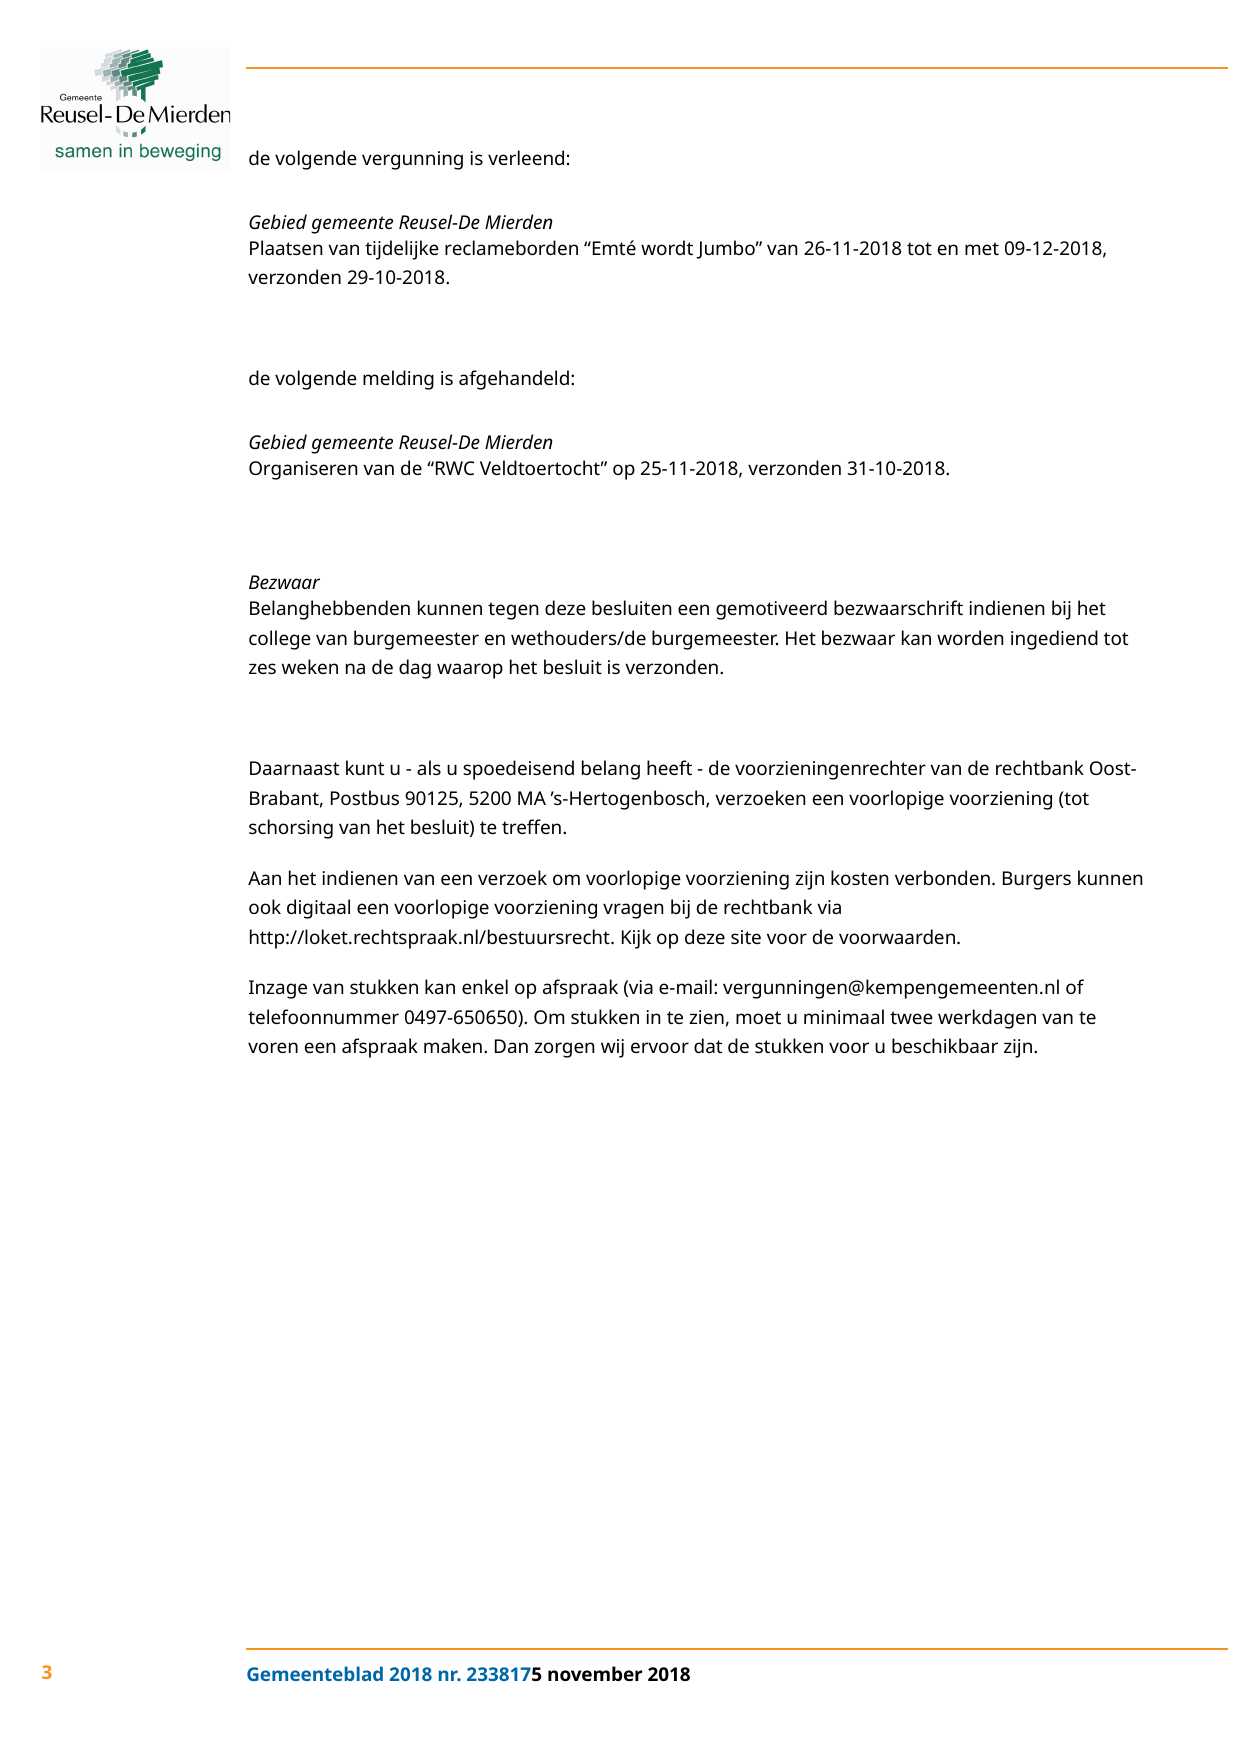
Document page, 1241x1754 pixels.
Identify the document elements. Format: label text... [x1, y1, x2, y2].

text Gebied gemeente Reusel-De Mierden [248, 429, 1152, 455]
text Belanghebbenden kunnen tegen deze besluiten een gemotiveerd bezwaarschrift indienen bij het college van burgemeester en wethouders/de burgemeester. Het bezwaar kan worden ingediend tot zes weken na de dag waarop het besluit is verzonden. [248, 595, 1152, 680]
text Daarnaast kunt u - als u spoedeisend belang heeft - de voorzieningenrechter van de rechtbank Oost-Brabant, Postbus 90125, 5200 MA ’s-Hertogenbosch, verzoeken een voorlopige voorziening (tot schorsing van het besluit) te treffen. [248, 755, 1152, 840]
text Plaatsen van tijdelijke reclameborden “Emté wordt Jumbo” van 26-11-2018 tot en met 09-12-2018, verzonden 29-10-2018. [248, 235, 1152, 290]
picture [41, 47, 231, 172]
text Bezwaar [248, 569, 1152, 595]
text Organiseren van de “RWC Veldtoertocht” op 25-11-2018, verzonden 31-10-2018. [248, 455, 1152, 481]
text Gebied gemeente Reusel-De Mierden [248, 209, 1152, 235]
text Inzage van stukken kan enkel op afspraak (via e-mail: vergunningen@kempengemeenten.nl of telefoonnummer 0497-650650). Om stukken in te zien, moet u minimaal twee werkdagen van te voren een afspraak maken. Dan zorgen wij ervoor dat de stukken voor u beschikbaar zijn. [248, 974, 1152, 1059]
text de volgende melding is afgehandeld: [248, 365, 1152, 391]
text Aan het indienen van een verzoek om voorlopige voorziening zijn kosten verbonden. Burgers kunnen ook digitaal een voorlopige voorziening vragen bij de rechtbank via http://loket.rechtspraak.nl/bestuursrecht. Kijk op deze site voor de voorwaarden. [248, 865, 1152, 949]
text de volgende vergunning is verleend: [248, 145, 1152, 171]
